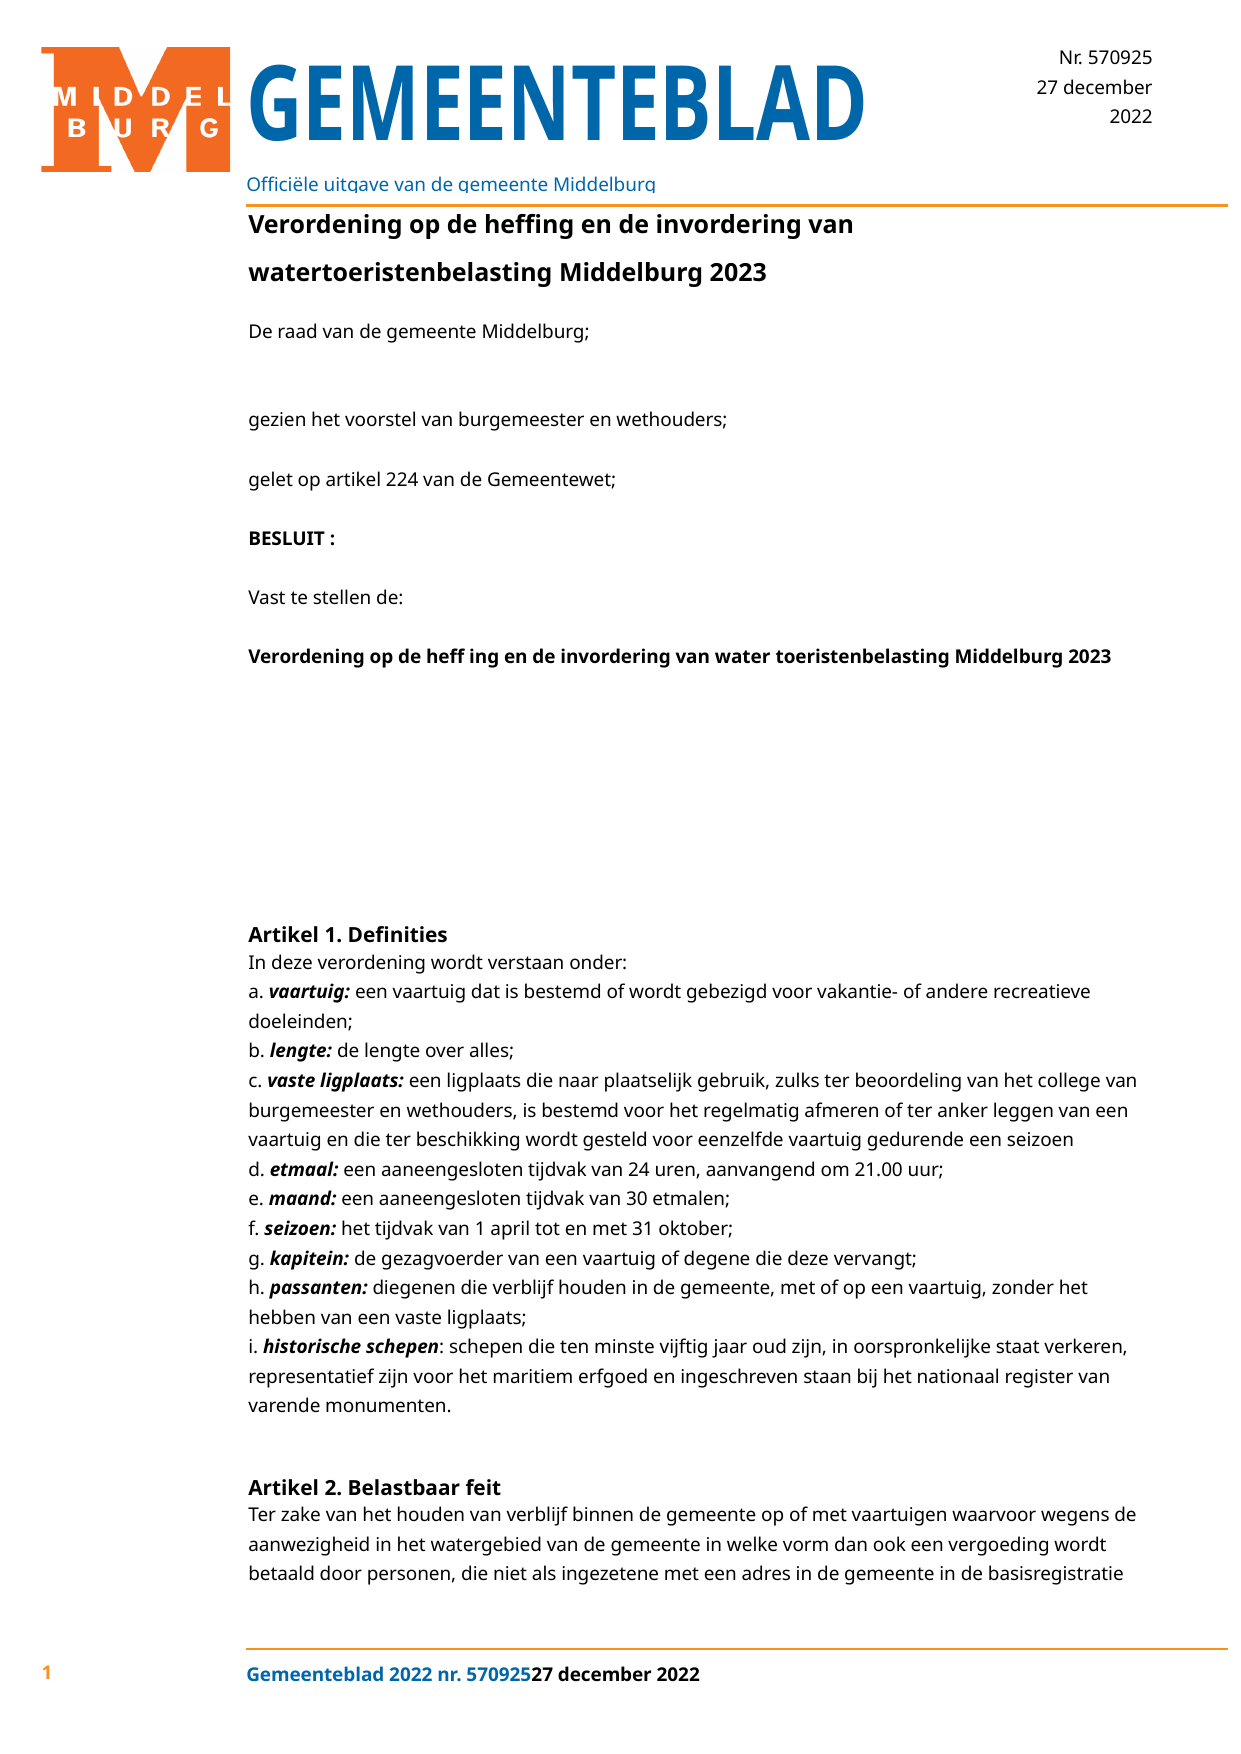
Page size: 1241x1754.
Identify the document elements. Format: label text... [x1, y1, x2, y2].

text e. maand: een aaneengesloten tijdvak van 30 etmalen; [248, 1186, 1152, 1211]
text Verordening op de heff ing en de invordering van water toeristenbelasting Middelburg 2023 [248, 643, 1152, 669]
text BESLUIT : [248, 525, 1152, 551]
text Verordening op de heffing en de invordering van watertoeristenbelasting Middelburg 2023 [248, 207, 1152, 288]
text Artikel 1. Definities [248, 921, 1152, 949]
text b. lengte: de lengte over alles; [248, 1038, 1152, 1063]
text a. vaartuig: een vaartuig dat is bestemd of wordt gebezigd voor vakantie- of andere recreatieve doeleinden; [248, 978, 1152, 1034]
picture [41, 47, 231, 172]
text g. kapitein: de gezagvoerder van een vaartuig of degene die deze vervangt; [248, 1245, 1152, 1271]
text Artikel 2. Belastbaar feit [248, 1473, 1152, 1501]
text Vast te stellen de: [248, 584, 1152, 610]
text f. seizoen: het tijdvak van 1 april tot en met 31 oktober; [248, 1215, 1152, 1241]
text c. vaste ligplaats: een ligplaats die naar plaatselijk gebruik, zulks ter beoordeling van het college van burgemeester en wethouders, is bestemd voor het regelmatig afmeren of ter anker leggen van een vaartuig en die ter beschikking wordt gesteld voor eenzelfde vaartuig gedurende een seizoen [248, 1067, 1152, 1152]
text Ter zake van het houden van verblijf binnen de gemeente op of met vaartuigen waarvoor wegens de aanwezigheid in het watergebied van de gemeente in welke vorm dan ook een vergoeding wordt betaald door personen, die niet als ingezetene met een adres in de gemeente in de basisregistratie [248, 1501, 1152, 1586]
text i. historische schepen: schepen die ten minste vijftig jaar oud zijn, in oorspronkelijke staat verkeren, representatief zijn voor het maritiem erfgoed en ingeschreven staan bij het nationaal register van varende monumenten. [248, 1333, 1152, 1418]
text d. etmaal: een aaneengesloten tijdvak van 24 uren, aanvangend om 21.00 uur; [248, 1156, 1152, 1182]
text gezien het voorstel van burgemeester en wethouders; [248, 407, 1152, 432]
text De raad van de gemeente Middelburg; [248, 318, 1152, 344]
text gelet op artikel 224 van de Gemeentewet; [248, 466, 1152, 492]
text h. passanten: diegenen die verblijf houden in de gemeente, met of op een vaartuig, zonder het hebben van een vaste ligplaats; [248, 1274, 1152, 1330]
text In deze verordening wordt verstaan onder: [248, 949, 1152, 975]
